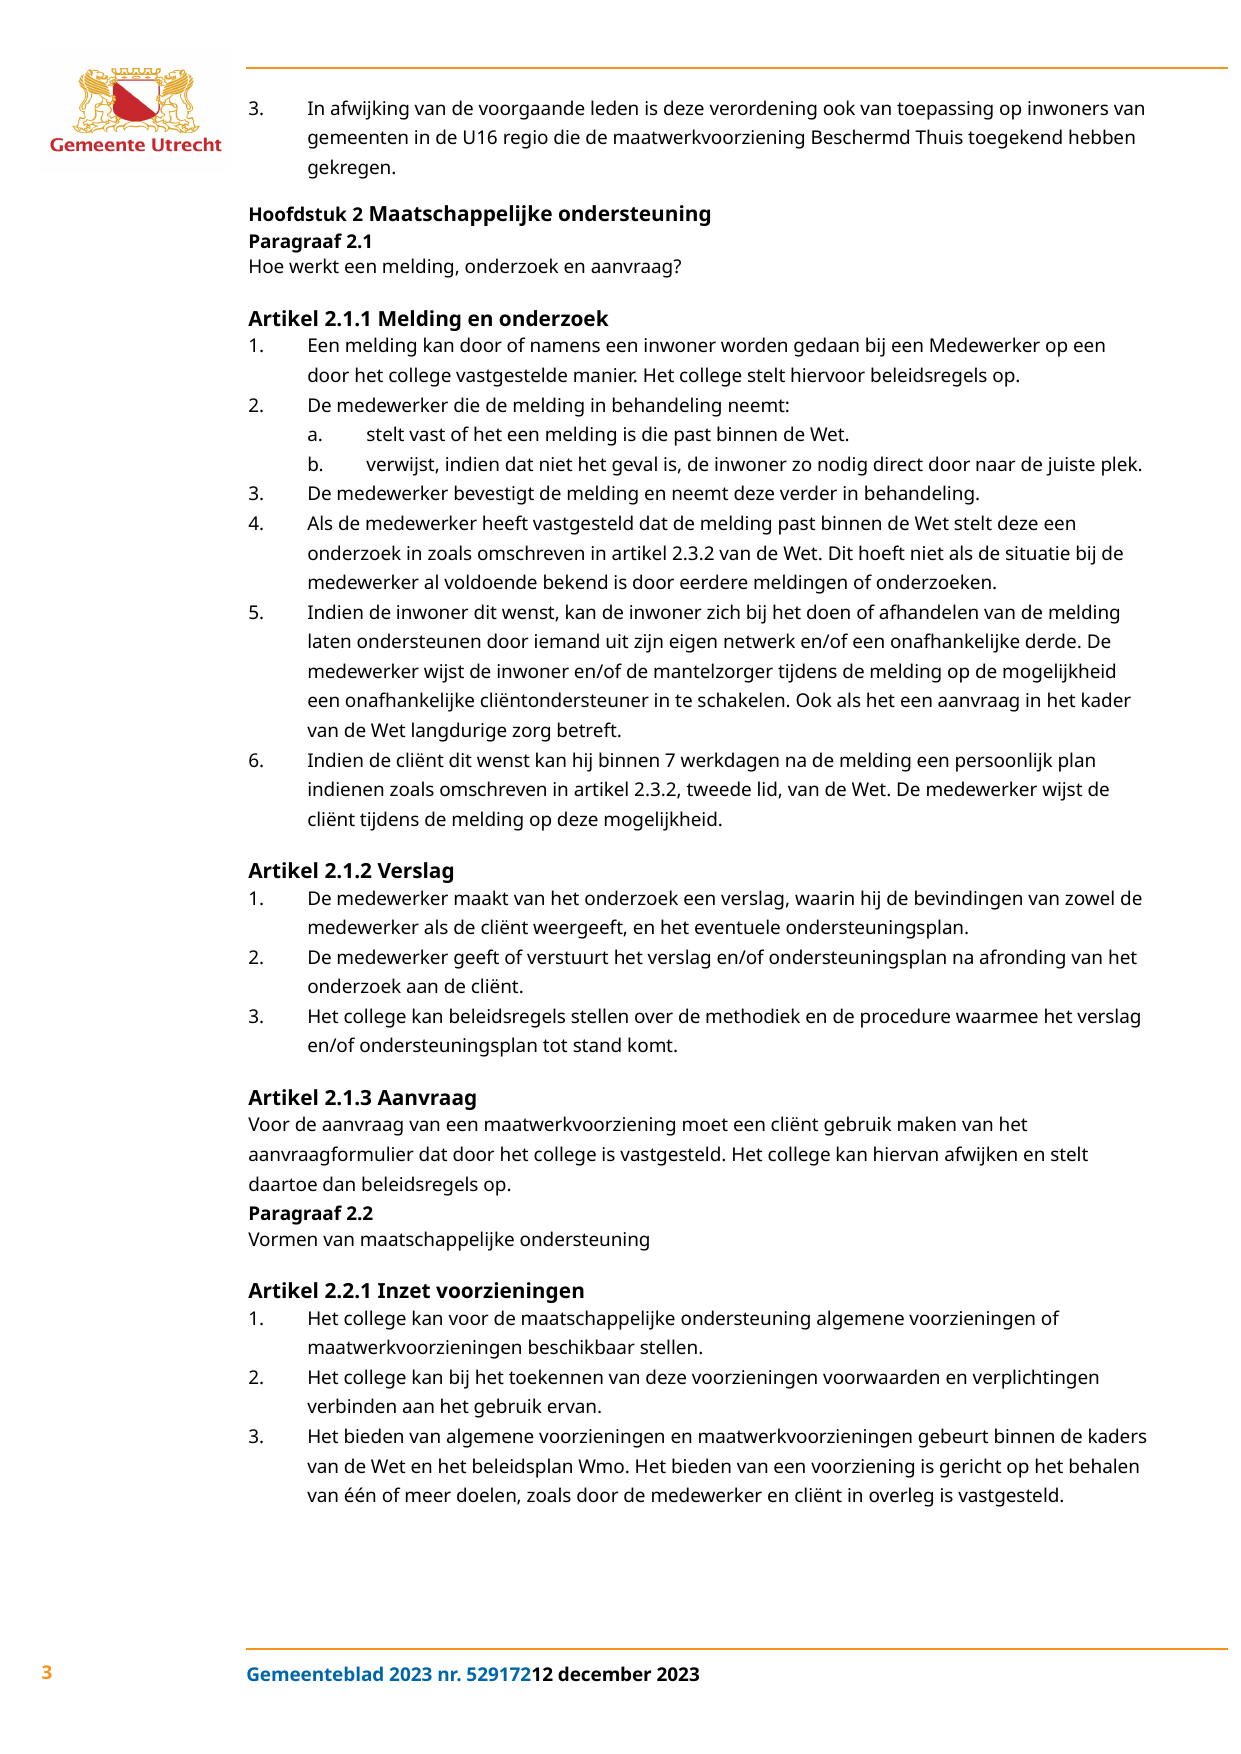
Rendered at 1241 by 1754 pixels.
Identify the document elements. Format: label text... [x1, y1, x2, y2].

list Het college kan beleidsregels stellen over de methodiek en de procedure waarmee het verslag en/of ondersteuningsplan tot stand komt. [248, 1003, 1152, 1058]
text Paragraaf 2.2 [248, 1200, 1152, 1226]
list verwijst, indien dat niet het geval is, de inwoner zo nodig direct door naar de juiste plek. [307, 451, 1152, 477]
text Artikel 2.1.2 Verslag [248, 856, 1152, 885]
text Artikel 2.1.3 Aanvraag [248, 1083, 1152, 1112]
list Het college kan bij het toekennen van deze voorzieningen voorwaarden en verplichtingen verbinden aan het gebruik ervan. [248, 1364, 1152, 1419]
list De medewerker maakt van het onderzoek een verslag, waarin hij de bevindingen van zowel de medewerker als de cliënt weergeeft, en het eventuele ondersteuningsplan. [248, 885, 1152, 940]
list De medewerker die de melding in behandeling neemt: [248, 392, 1152, 417]
list Het college kan voor de maatschappelijke ondersteuning algemene voorzieningen of maatwerkvoorzieningen beschikbaar stellen. [248, 1305, 1152, 1360]
list In afwijking van de voorgaande leden is deze verordening ook van toepassing op inwoners van gemeenten in de U16 regio die de maatwerkvoorziening Beschermd Thuis toegekend hebben gekregen. [248, 95, 1152, 180]
picture [41, 47, 231, 172]
list Het bieden van algemene voorzieningen en maatwerkvoorzieningen gebeurt binnen de kaders van de Wet en het beleidsplan Wmo. Het bieden van een voorziening is gericht op het behalen van één of meer doelen, zoals door de medewerker en cliënt in overleg is vastgesteld. [248, 1423, 1152, 1508]
list stelt vast of het een melding is die past binnen de Wet. [307, 421, 1152, 447]
list Indien de cliënt dit wenst kan hij binnen 7 werkdagen na de melding een persoonlijk plan indienen zoals omschreven in artikel 2.3.2, tweede lid, van de Wet. De medewerker wijst de cliënt tijdens de melding op deze mogelijkheid. [248, 747, 1152, 832]
text Artikel 2.1.1 Melding en onderzoek [248, 304, 1152, 333]
text Artikel 2.2.1 Inzet voorzieningen [248, 1276, 1152, 1305]
list De medewerker geeft of verstuurt het verslag en/of ondersteuningsplan na afronding van het onderzoek aan de cliënt. [248, 944, 1152, 999]
text Hoe werkt een melding, onderzoek en aanvraag? [248, 254, 1152, 279]
list Indien de inwoner dit wenst, kan de inwoner zich bij het doen of afhandelen van de melding laten ondersteunen door iemand uit zijn eigen netwerk en/of een onafhankelijke derde. De medewerker wijst de inwoner en/of de mantelzorger tijdens de melding op de mogelijkheid een onafhankelijke cliëntondersteuner in te schakelen. Ook als het een aanvraag in het kader van de Wet langdurige zorg betreft. [248, 599, 1152, 743]
text Vormen van maatschappelijke ondersteuning [248, 1226, 1152, 1252]
list De medewerker bevestigt de melding en neemt deze verder in behandeling. [248, 481, 1152, 506]
list Een melding kan door of namens een inwoner worden gedaan bij een Medewerker op een door het college vastgestelde manier. Het college stelt hiervoor beleidsregels op. [248, 333, 1152, 388]
text Voor de aanvraag van een maatwerkvoorziening moet een cliënt gebruik maken van het aanvraagformulier dat door het college is vastgesteld. Het college kan hiervan afwijken en stelt daartoe dan beleidsregels op. [248, 1112, 1152, 1196]
list Als de medewerker heeft vastgesteld dat de melding past binnen de Wet stelt deze een onderzoek in zoals omschreven in artikel 2.3.2 van de Wet. Dit hoeft niet als de situatie bij de medewerker al voldoende bekend is door eerdere meldingen of onderzoeken. [248, 510, 1152, 595]
text Hoofdstuk 2 Maatschappelijke ondersteuning [248, 199, 1152, 228]
text Paragraaf 2.1 [248, 228, 1152, 254]
